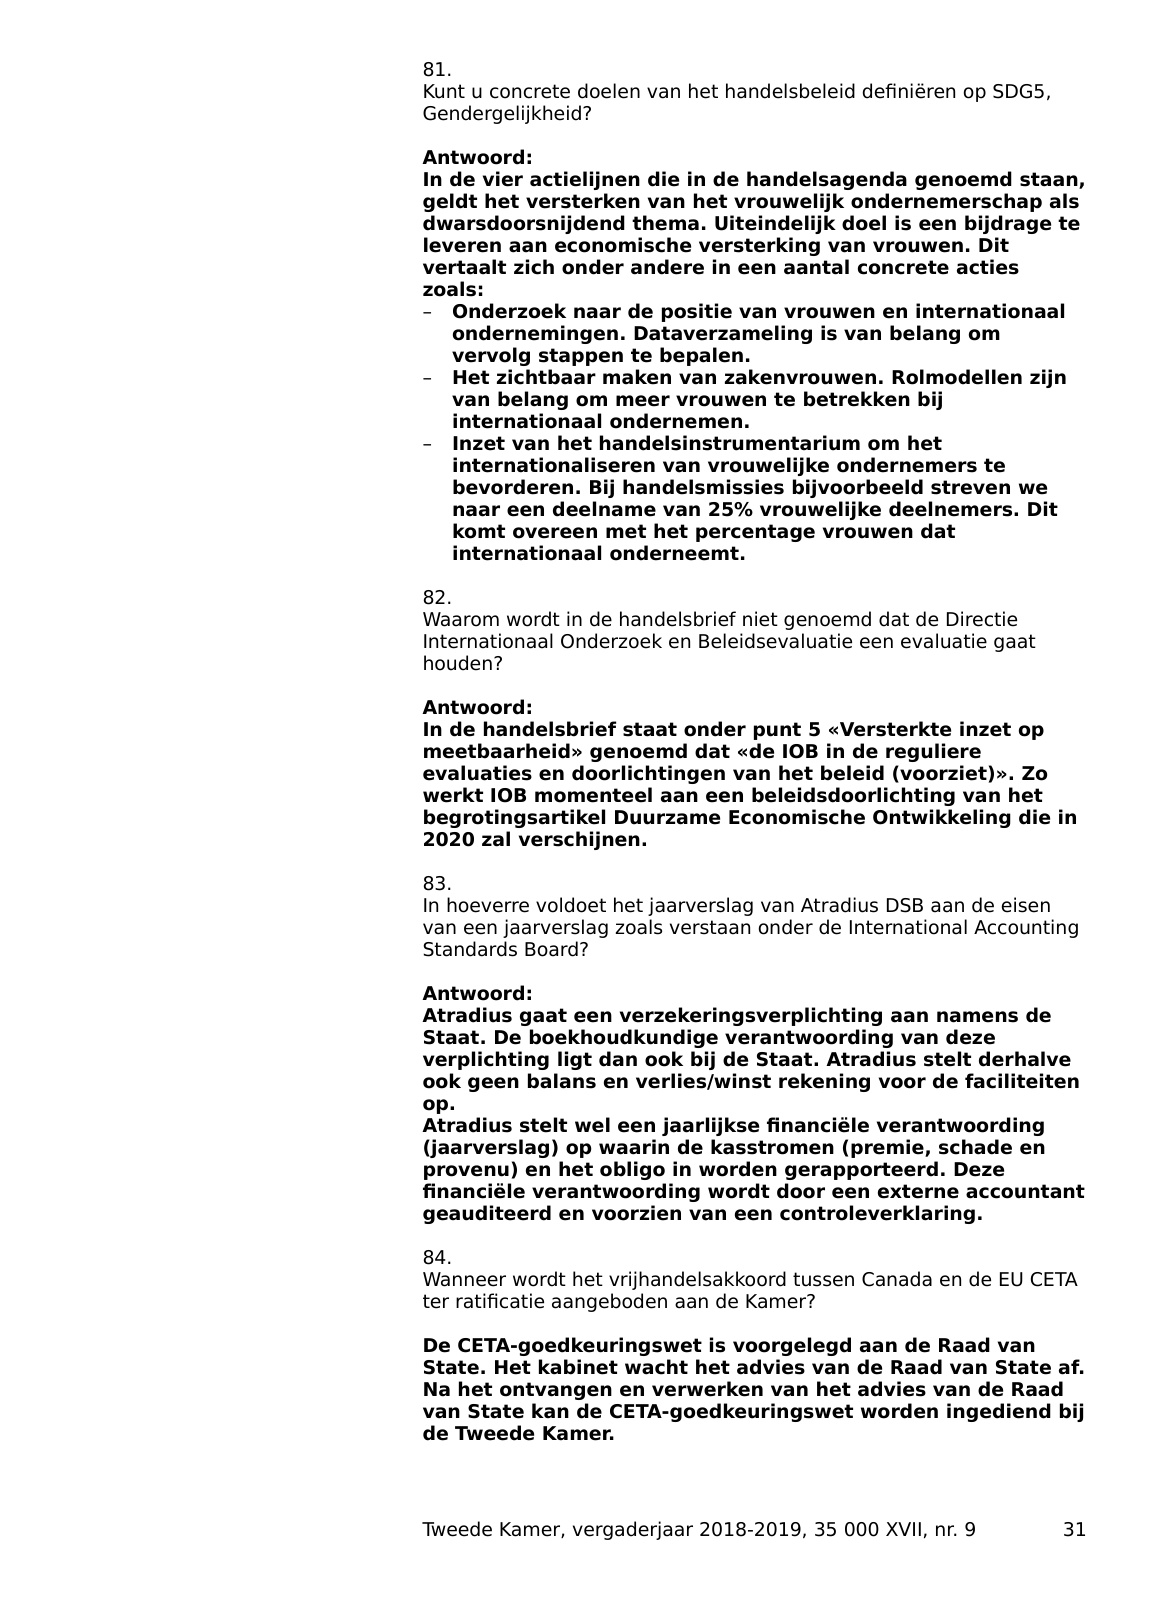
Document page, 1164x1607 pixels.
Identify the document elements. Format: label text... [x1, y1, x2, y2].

text Antwoord: [422, 983, 1087, 1005]
text Antwoord: [422, 147, 1087, 169]
text – Onderzoek naar de positie van vrouwen en internationaal ondernemingen. Dataverzameling is van belang om vervolg stappen te bepalen. [422, 301, 1087, 367]
text 83. [422, 873, 1087, 895]
text In de handelsbrief staat onder punt 5 «Versterkte inzet op meetbaarheid» genoemd dat «de IOB in de reguliere evaluaties en doorlichtingen van het beleid (voorziet)». Zo werkt IOB momenteel aan een beleidsdoorlichting van het begrotingsartikel Duurzame Economische Ontwikkeling die in 2020 zal verschijnen. [422, 719, 1087, 851]
text In de vier actielijnen die in de handelsagenda genoemd staan, geldt het versterken van het vrouwelijk ondernemerschap als dwarsdoorsnijdend thema. Uiteindelijk doel is een bijdrage te leveren aan economische versterking van vrouwen. Dit vertaalt zich onder andere in een aantal concrete acties zoals: [422, 169, 1087, 301]
text 84. [422, 1247, 1087, 1269]
text Atradius stelt wel een jaarlijkse financiële verantwoording (jaarverslag) op waarin de kasstromen (premie, schade en provenu) en het obligo in worden gerapporteerd. Deze financiële verantwoording wordt door een externe accountant geauditeerd en voorzien van een controleverklaring. [422, 1115, 1087, 1225]
text – Het zichtbaar maken van zakenvrouwen. Rolmodellen zijn van belang om meer vrouwen te betrekken bij internationaal ondernemen. [422, 367, 1087, 433]
text Waarom wordt in de handelsbrief niet genoemd dat de Directie Internationaal Onderzoek en Beleidsevaluatie een evaluatie gaat houden? [422, 609, 1087, 675]
text 81. [422, 59, 1087, 81]
text Kunt u concrete doelen van het handelsbeleid definiëren op SDG5, Gendergelijkheid? [422, 81, 1087, 125]
text De CETA-goedkeuringswet is voorgelegd aan de Raad van State. Het kabinet wacht het advies van de Raad van State af. Na het ontvangen en verwerken van het advies van de Raad van State kan de CETA-goedkeuringswet worden ingediend bij de Tweede Kamer. [422, 1335, 1087, 1445]
text Antwoord: [422, 697, 1087, 719]
text In hoeverre voldoet het jaarverslag van Atradius DSB aan de eisen van een jaarverslag zoals verstaan onder de International Accounting Standards Board? [422, 895, 1087, 961]
text – Inzet van het handelsinstrumentarium om het internationaliseren van vrouwelijke ondernemers te bevorderen. Bij handelsmissies bijvoorbeeld streven we naar een deelname van 25% vrouwelijke deelnemers. Dit komt overeen met het percentage vrouwen dat internationaal onderneemt. [422, 433, 1087, 565]
text Wanneer wordt het vrijhandelsakkoord tussen Canada en de EU CETA ter ratificatie aangeboden aan de Kamer? [422, 1269, 1087, 1313]
text 82. [422, 587, 1087, 609]
text Atradius gaat een verzekeringsverplichting aan namens de Staat. De boekhoudkundige verantwoording van deze verplichting ligt dan ook bij de Staat. Atradius stelt derhalve ook geen balans en verlies/winst rekening voor de faciliteiten op. [422, 1005, 1087, 1115]
